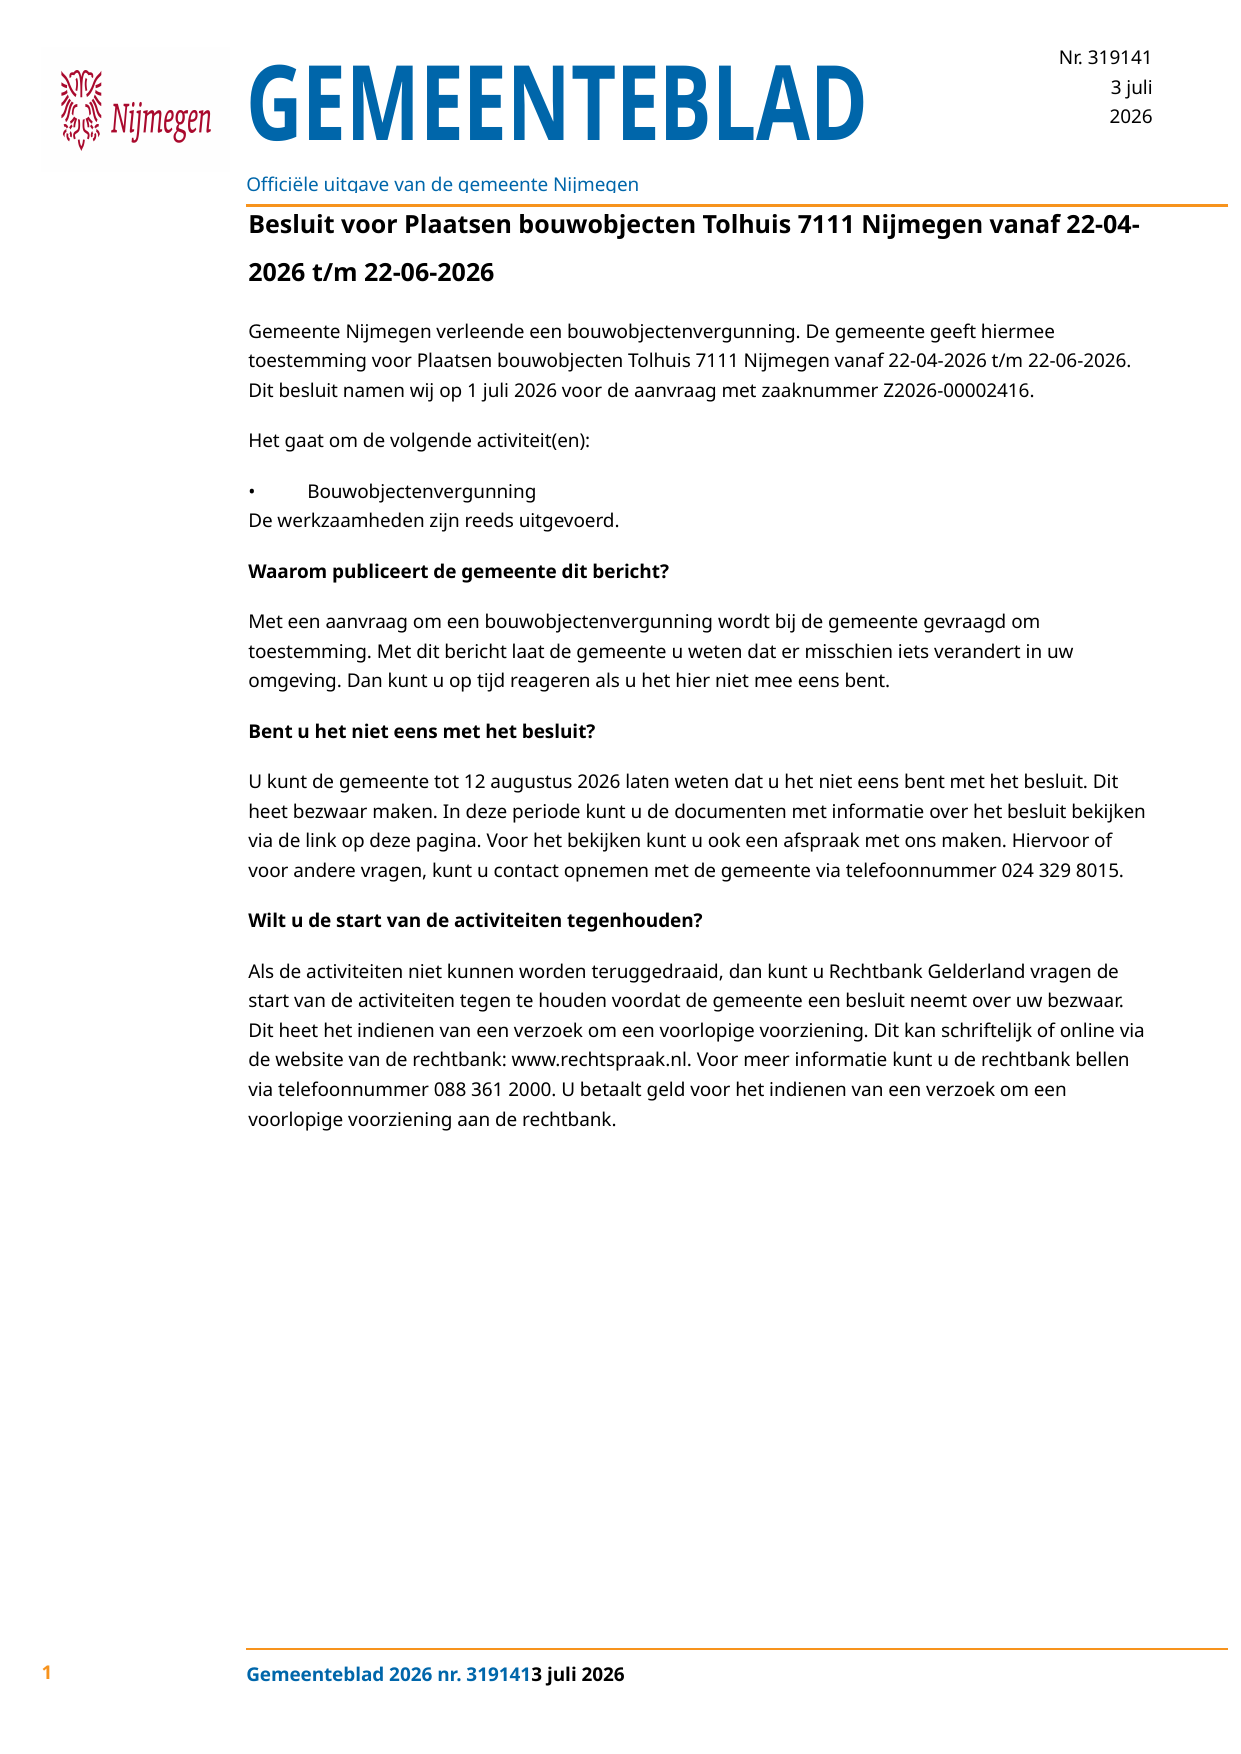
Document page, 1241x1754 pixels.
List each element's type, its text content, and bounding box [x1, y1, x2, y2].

text Besluit voor Plaatsen bouwobjecten Tolhuis 7111 Nijmegen vanaf 22-04-2026 t/m 22-06-2026 [248, 207, 1152, 288]
text Als de activiteiten niet kunnen worden teruggedraaid, dan kunt u Rechtbank Gelderland vragen de start van de activiteiten tegen te houden voordat de gemeente een besluit neemt over uw bezwaar. Dit heet het indienen van een verzoek om een voorlopige voorziening. Dit kan schriftelijk of online via de website van de rechtbank: www.rechtspraak.nl. Voor meer informatie kunt u de rechtbank bellen via telefoonnummer 088 361 2000. U betaalt geld voor het indienen van een verzoek om een voorlopige voorziening aan de rechtbank. [248, 958, 1152, 1132]
text U kunt de gemeente tot 12 augustus 2026 laten weten dat u het niet eens bent met het besluit. Dit heet bezwaar maken. In deze periode kunt u de documenten met informatie over het besluit bekijken via de link op deze pagina. Voor het bekijken kunt u ook een afspraak met ons maken. Hiervoor of voor andere vragen, kunt u contact opnemen met de gemeente via telefoonnummer 024 329 8015. [248, 768, 1152, 883]
list Bouwobjectenvergunning [248, 478, 1152, 504]
picture [41, 47, 231, 172]
text De werkzaamheden zijn reeds uitgevoerd. [248, 507, 1152, 533]
text Bent u het niet eens met het besluit? [248, 718, 1152, 744]
text Gemeente Nijmegen verleende een bouwobjectenvergunning. De gemeente geeft hiermee toestemming voor Plaatsen bouwobjecten Tolhuis 7111 Nijmegen vanaf 22-04-2026 t/m 22-06-2026. Dit besluit namen wij op 1 juli 2026 voor de aanvraag met zaaknummer Z2026-00002416. [248, 318, 1152, 403]
text Waarom publiceert de gemeente dit bericht? [248, 558, 1152, 584]
text Met een aanvraag om een bouwobjectenvergunning wordt bij de gemeente gevraagd om toestemming. Met dit bericht laat de gemeente u weten dat er misschien iets verandert in uw omgeving. Dan kunt u op tijd reageren als u het hier niet mee eens bent. [248, 608, 1152, 693]
text Het gaat om de volgende activiteit(en): [248, 427, 1152, 453]
text Wilt u de start van de activiteiten tegenhouden? [248, 907, 1152, 933]
